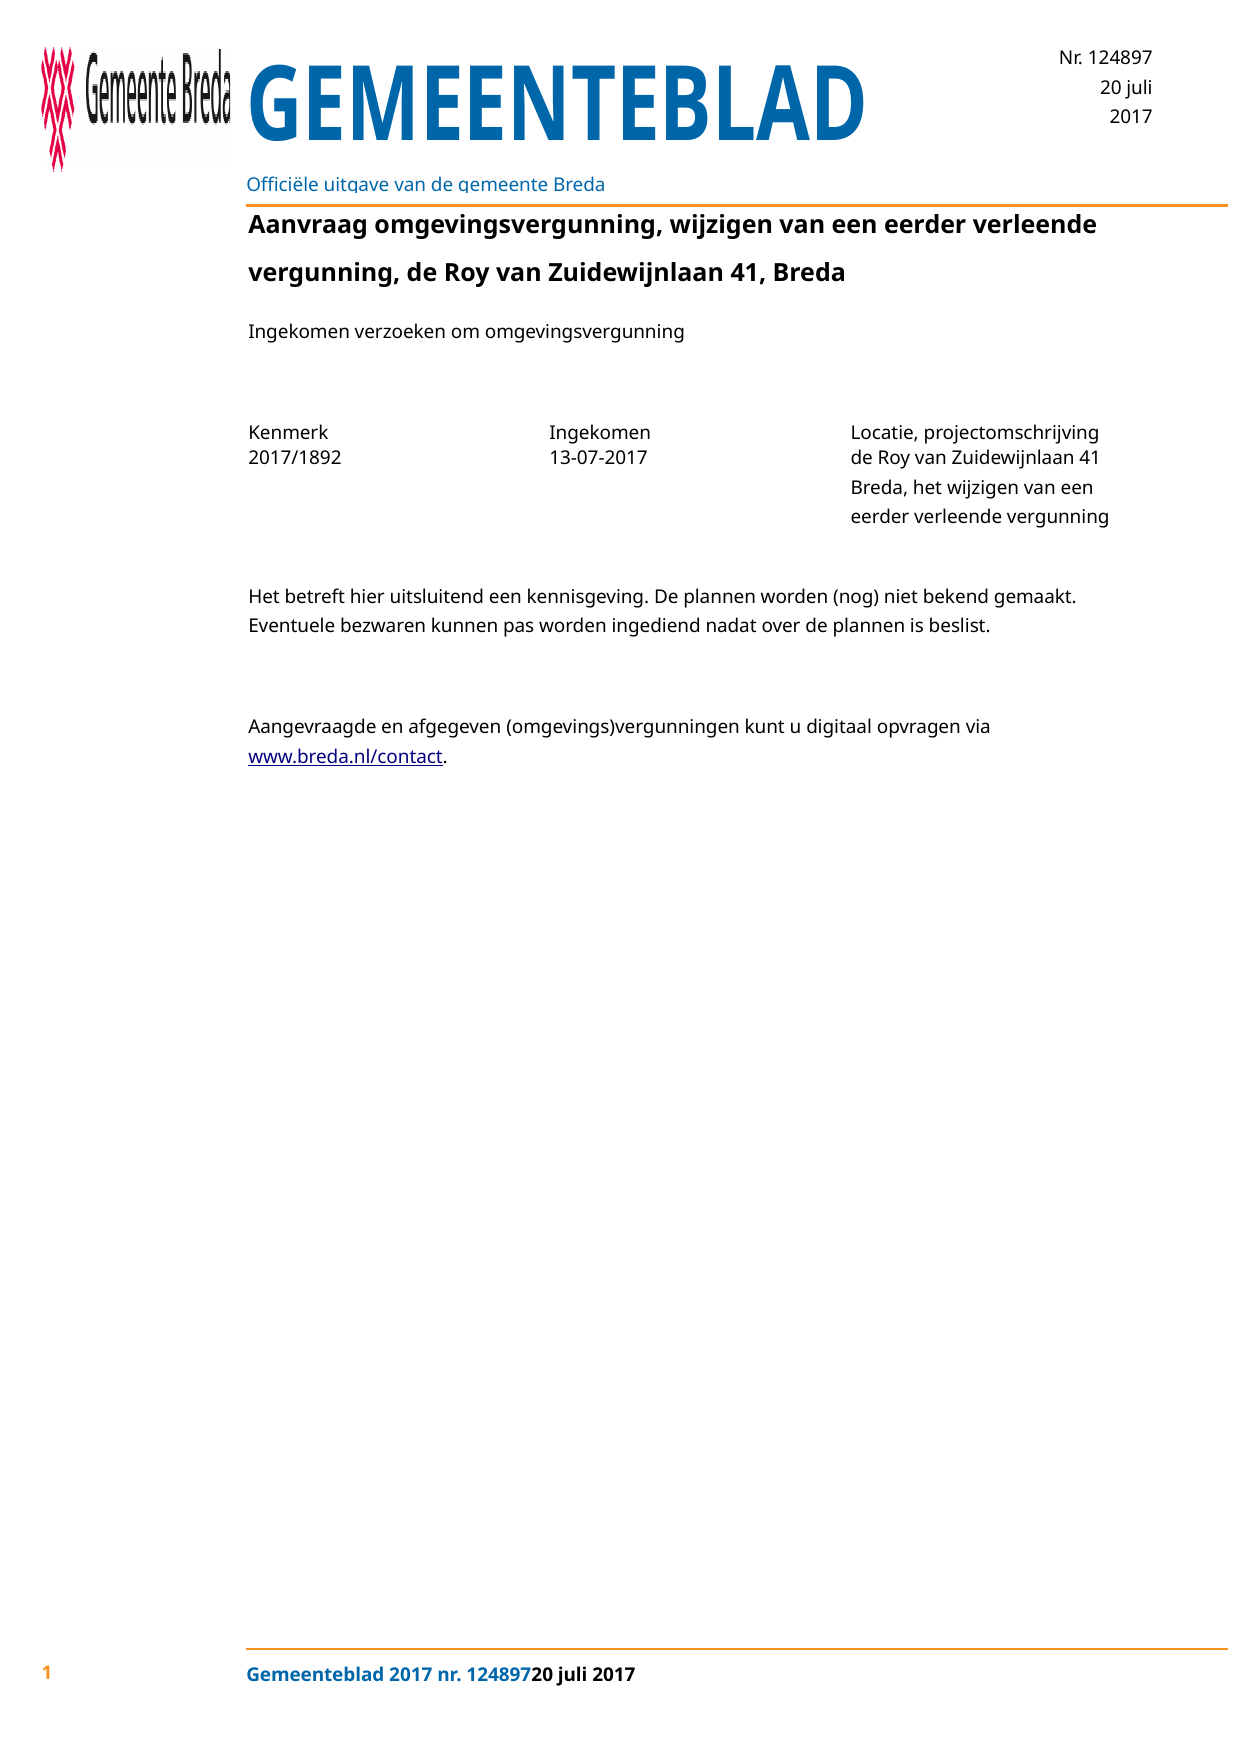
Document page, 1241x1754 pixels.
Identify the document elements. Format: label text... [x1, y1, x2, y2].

table_cell 13-07-2017 [549, 445, 850, 529]
text Aanvraag omgevingsvergunning, wijzigen van een eerder verleende vergunning, de Roy van Zuidewijnlaan 41, Breda [248, 207, 1152, 288]
text Aangevraagde en afgegeven (omgevings)vergunningen kunt u digitaal opvragen via www.breda.nl/contact. [248, 713, 1152, 769]
table_header Kenmerk [248, 419, 549, 444]
text Het betreft hier uitsluitend een kennisgeving. De plannen worden (nog) niet bekend gemaakt. Eventuele bezwaren kunnen pas worden ingediend nadat over de plannen is beslist. [248, 583, 1152, 638]
table_header Ingekomen [549, 419, 850, 444]
table_cell de Roy van Zuidewijnlaan 41 Breda, het wijzigen van een eerder verleende vergunning [850, 445, 1152, 529]
table_cell 2017/1892 [248, 445, 549, 529]
table_header Locatie, projectomschrijving [850, 419, 1152, 444]
text Ingekomen verzoeken om omgevingsvergunning [248, 318, 1152, 344]
picture [41, 47, 231, 172]
